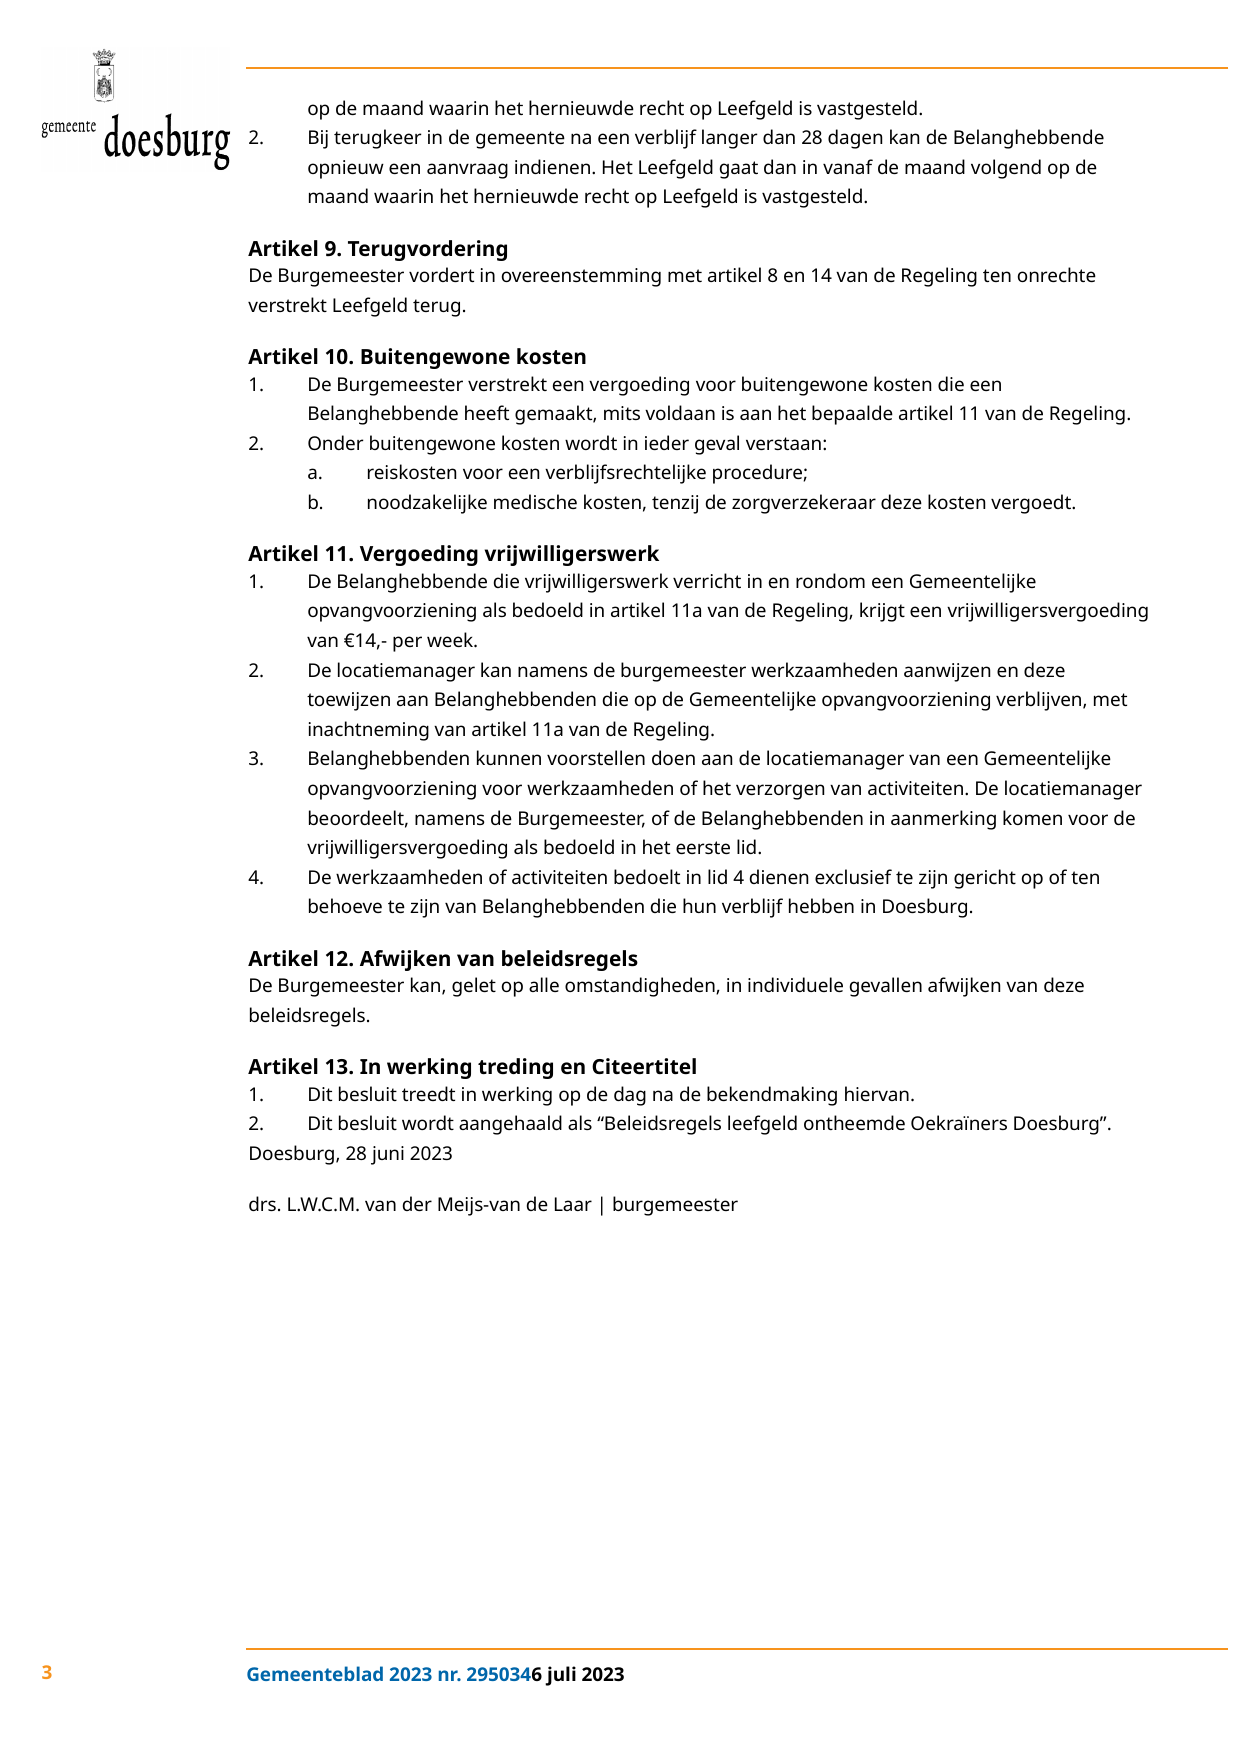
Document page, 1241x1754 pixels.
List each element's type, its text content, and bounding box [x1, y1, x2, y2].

list De locatiemanager kan namens de burgemeester werkzaamheden aanwijzen en deze toewijzen aan Belanghebbenden die op de Gemeentelijke opvangvoorziening verblijven, met inachtneming van artikel 11a van de Regeling. [248, 657, 1152, 742]
text Artikel 10. Buitengewone kosten [248, 342, 1152, 371]
list noodzakelijke medische kosten, tenzij de zorgverzekeraar deze kosten vergoedt. [307, 489, 1152, 515]
picture [41, 47, 231, 172]
text drs. L.W.C.M. van der Meijs-van de Laar | burgemeester [248, 1191, 1152, 1217]
text Artikel 9. Terugvordering [248, 234, 1152, 262]
list reiskosten voor een verblijfsrechtelijke procedure; [307, 459, 1152, 485]
list Bij terugkeer in de gemeente na een verblijf langer dan 28 dagen kan de Belanghebbende opnieuw een aanvraag indienen. Het Leefgeld gaat dan in vanaf de maand volgend op de maand waarin het hernieuwde recht op Leefgeld is vastgesteld. [248, 124, 1152, 209]
list Belanghebbenden kunnen voorstellen doen aan de locatiemanager van een Gemeentelijke opvangvoorziening voor werkzaamheden of het verzorgen van activiteiten. De locatiemanager beoordeelt, namens de Burgemeester, of de Belanghebbenden in aanmerking komen voor de vrijwilligersvergoeding als bedoeld in het eerste lid. [248, 746, 1152, 860]
list Dit besluit wordt aangehaald als “Beleidsregels leefgeld ontheemde Oekraïners Doesburg”. [248, 1110, 1152, 1136]
list De werkzaamheden of activiteiten bedoelt in lid 4 dienen exclusief te zijn gericht op of ten behoeve te zijn van Belanghebbenden die hun verblijf hebben in Doesburg. [248, 864, 1152, 919]
text De Burgemeester vordert in overeenstemming met artikel 8 en 14 van de Regeling ten onrechte verstrekt Leefgeld terug. [248, 262, 1152, 318]
list De Belanghebbende die vrijwilligerswerk verricht in en rondom een Gemeentelijke opvangvoorziening als bedoeld in artikel 11a van de Regeling, krijgt een vrijwilligersvergoeding van €14,- per week. [248, 568, 1152, 653]
text Artikel 11. Vergoeding vrijwilligerswerk [248, 539, 1152, 568]
list Onder buitengewone kosten wordt in ieder geval verstaan: [248, 430, 1152, 456]
text Doesburg, 28 juni 2023 [248, 1140, 1152, 1166]
list op de maand waarin het hernieuwde recht op Leefgeld is vastgesteld. [248, 95, 1152, 121]
text Artikel 13. In werking treding en Citeertitel [248, 1052, 1152, 1081]
text De Burgemeester kan, gelet op alle omstandigheden, in individuele gevallen afwijken van deze beleidsregels. [248, 972, 1152, 1028]
list Dit besluit treedt in werking op de dag na de bekendmaking hiervan. [248, 1081, 1152, 1106]
list De Burgemeester verstrekt een vergoeding voor buitengewone kosten die een Belanghebbende heeft gemaakt, mits voldaan is aan het bepaalde artikel 11 van de Regeling. [248, 371, 1152, 426]
text Artikel 12. Afwijken van beleidsregels [248, 944, 1152, 972]
